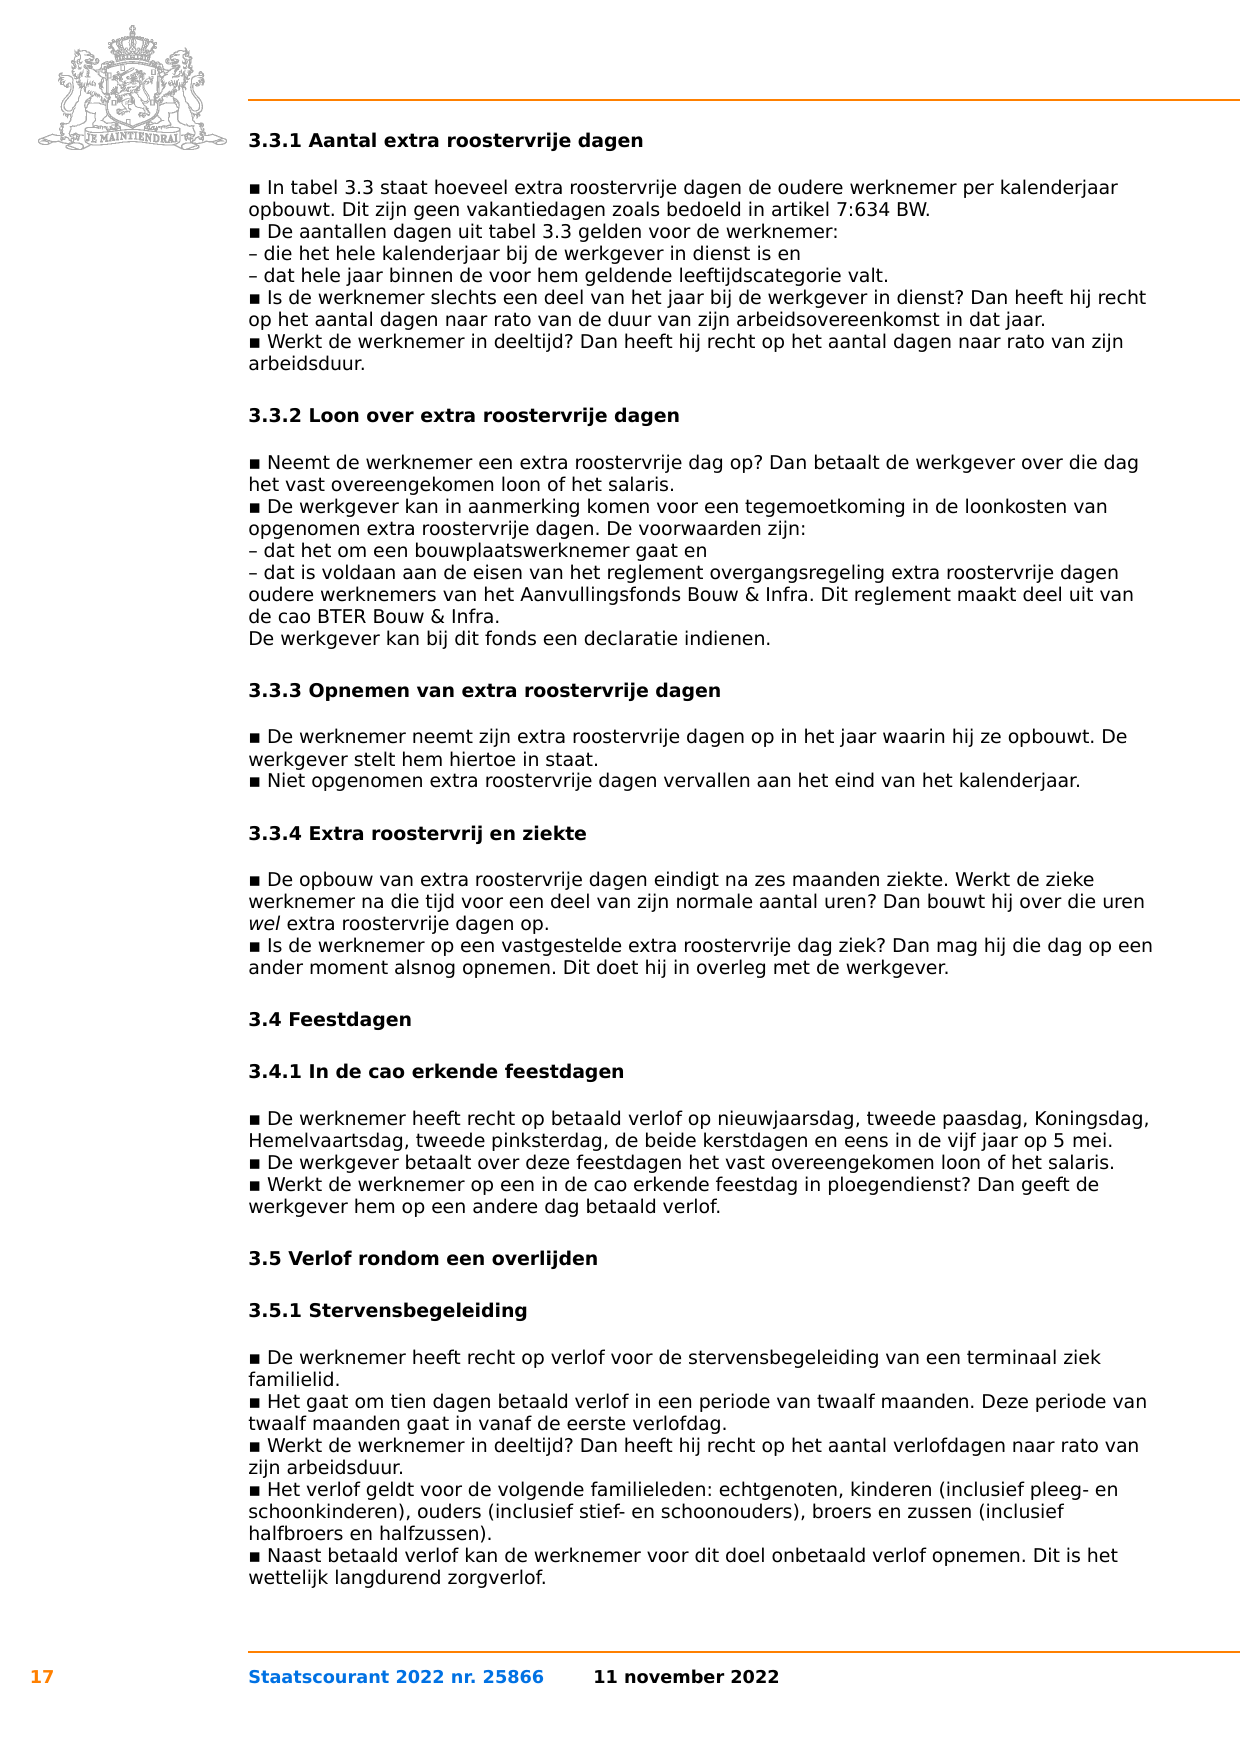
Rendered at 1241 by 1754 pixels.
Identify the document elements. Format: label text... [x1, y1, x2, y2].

subtitle 3.4 Feestdagen [248, 1009, 1163, 1031]
subtitle 3.3.2 Loon over extra roostervrije dagen [248, 405, 1163, 427]
text ▪ De werknemer heeft recht op verlof voor de stervensbegeleiding van een terminaal ziek familielid. [248, 1347, 1163, 1391]
text ▪ De werknemer neemt zijn extra roostervrije dagen op in het jaar waarin hij ze opbouwt. De werkgever stelt hem hiertoe in staat. [248, 726, 1163, 770]
text ▪ Werkt de werknemer in deeltijd? Dan heeft hij recht op het aantal dagen naar rato van zijn arbeidsduur. [248, 331, 1163, 375]
text ▪ Het verlof geldt voor de volgende familieleden: echtgenoten, kinderen (inclusief pleeg- en schoonkinderen), ouders (inclusief stief- en schoonouders), broers en zussen (inclusief halfbroers en halfzussen). [248, 1479, 1163, 1545]
subtitle 3.3.1 Aantal extra roostervrije dagen [248, 130, 1163, 152]
text – dat is voldaan aan de eisen van het reglement overgangsregeling extra roostervrije dagen oudere werknemers van het Aanvullingsfonds Bouw & Infra. Dit reglement maakt deel uit van de cao BTER Bouw & Infra. [248, 562, 1163, 627]
text ▪ De werkgever betaalt over deze feestdagen het vast overeengekomen loon of het salaris. [248, 1152, 1163, 1174]
subtitle 3.3.3 Opnemen van extra roostervrije dagen [248, 679, 1163, 701]
text – die het hele kalenderjaar bij de werkgever in dienst is en [248, 243, 1163, 265]
text ▪ De werkgever kan in aanmerking komen voor een tegemoetkoming in de loonkosten van opgenomen extra roostervrije dagen. De voorwaarden zijn: [248, 496, 1163, 539]
text – dat het om een bouwplaatswerknemer gaat en [248, 539, 1163, 562]
text ▪ Werkt de werknemer op een in de cao erkende feestdag in ploegendienst? Dan geeft de werkgever hem op een andere dag betaald verlof. [248, 1174, 1163, 1218]
text ▪ Werkt de werknemer in deeltijd? Dan heeft hij recht op het aantal verlofdagen naar rato van zijn arbeidsduur. [248, 1435, 1163, 1479]
text ▪ De opbouw van extra roostervrije dagen eindigt na zes maanden ziekte. Werkt de zieke werknemer na die tijd voor een deel van zijn normale aantal uren? Dan bouwt hij over die uren wel extra roostervrije dagen op. [248, 869, 1163, 935]
text – dat hele jaar binnen de voor hem geldende leeftijdscategorie valt. [248, 265, 1163, 287]
text ▪ De werknemer heeft recht op betaald verlof op nieuwjaarsdag, tweede paasdag, Koningsdag, Hemelvaartsdag, tweede pinksterdag, de beide kerstdagen en eens in de vijf jaar op 5 mei. [248, 1108, 1163, 1152]
text ▪ Is de werknemer slechts een deel van het jaar bij de werkgever in dienst? Dan heeft hij recht op het aantal dagen naar rato van de duur van zijn arbeidsovereenkomst in dat jaar. [248, 287, 1163, 331]
text ▪ Het gaat om tien dagen betaald verlof in een periode van twaalf maanden. Deze periode van twaalf maanden gaat in vanaf de eerste verlofdag. [248, 1391, 1163, 1435]
subtitle 3.5 Verlof rondom een overlijden [248, 1248, 1163, 1270]
text ▪ De aantallen dagen uit tabel 3.3 gelden voor de werknemer: [248, 221, 1163, 243]
subtitle 3.4.1 In de cao erkende feestdagen [248, 1061, 1163, 1083]
text ▪ In tabel 3.3 staat hoeveel extra roostervrije dagen de oudere werknemer per kalenderjaar opbouwt. Dit zijn geen vakantiedagen zoals bedoeld in artikel 7:634 BW. [248, 177, 1163, 221]
text De werkgever kan bij dit fonds een declaratie indienen. [248, 627, 1163, 649]
text ▪ Niet opgenomen extra roostervrije dagen vervallen aan het eind van het kalenderjaar. [248, 770, 1163, 792]
subtitle 3.5.1 Stervensbegeleiding [248, 1300, 1163, 1322]
subtitle 3.3.4 Extra roostervrij en ziekte [248, 822, 1163, 844]
text ▪ Is de werknemer op een vastgestelde extra roostervrije dag ziek? Dan mag hij die dag op een ander moment alsnog opnemen. Dit doet hij in overleg met de werkgever. [248, 935, 1163, 979]
text ▪ Neemt de werknemer een extra roostervrije dag op? Dan betaalt de werkgever over die dag het vast overeengekomen loon of het salaris. [248, 452, 1163, 496]
text ▪ Naast betaald verlof kan de werknemer voor dit doel onbetaald verlof opnemen. Dit is het wettelijk langdurend zorgverlof. [248, 1545, 1163, 1589]
picture [38, 25, 227, 150]
